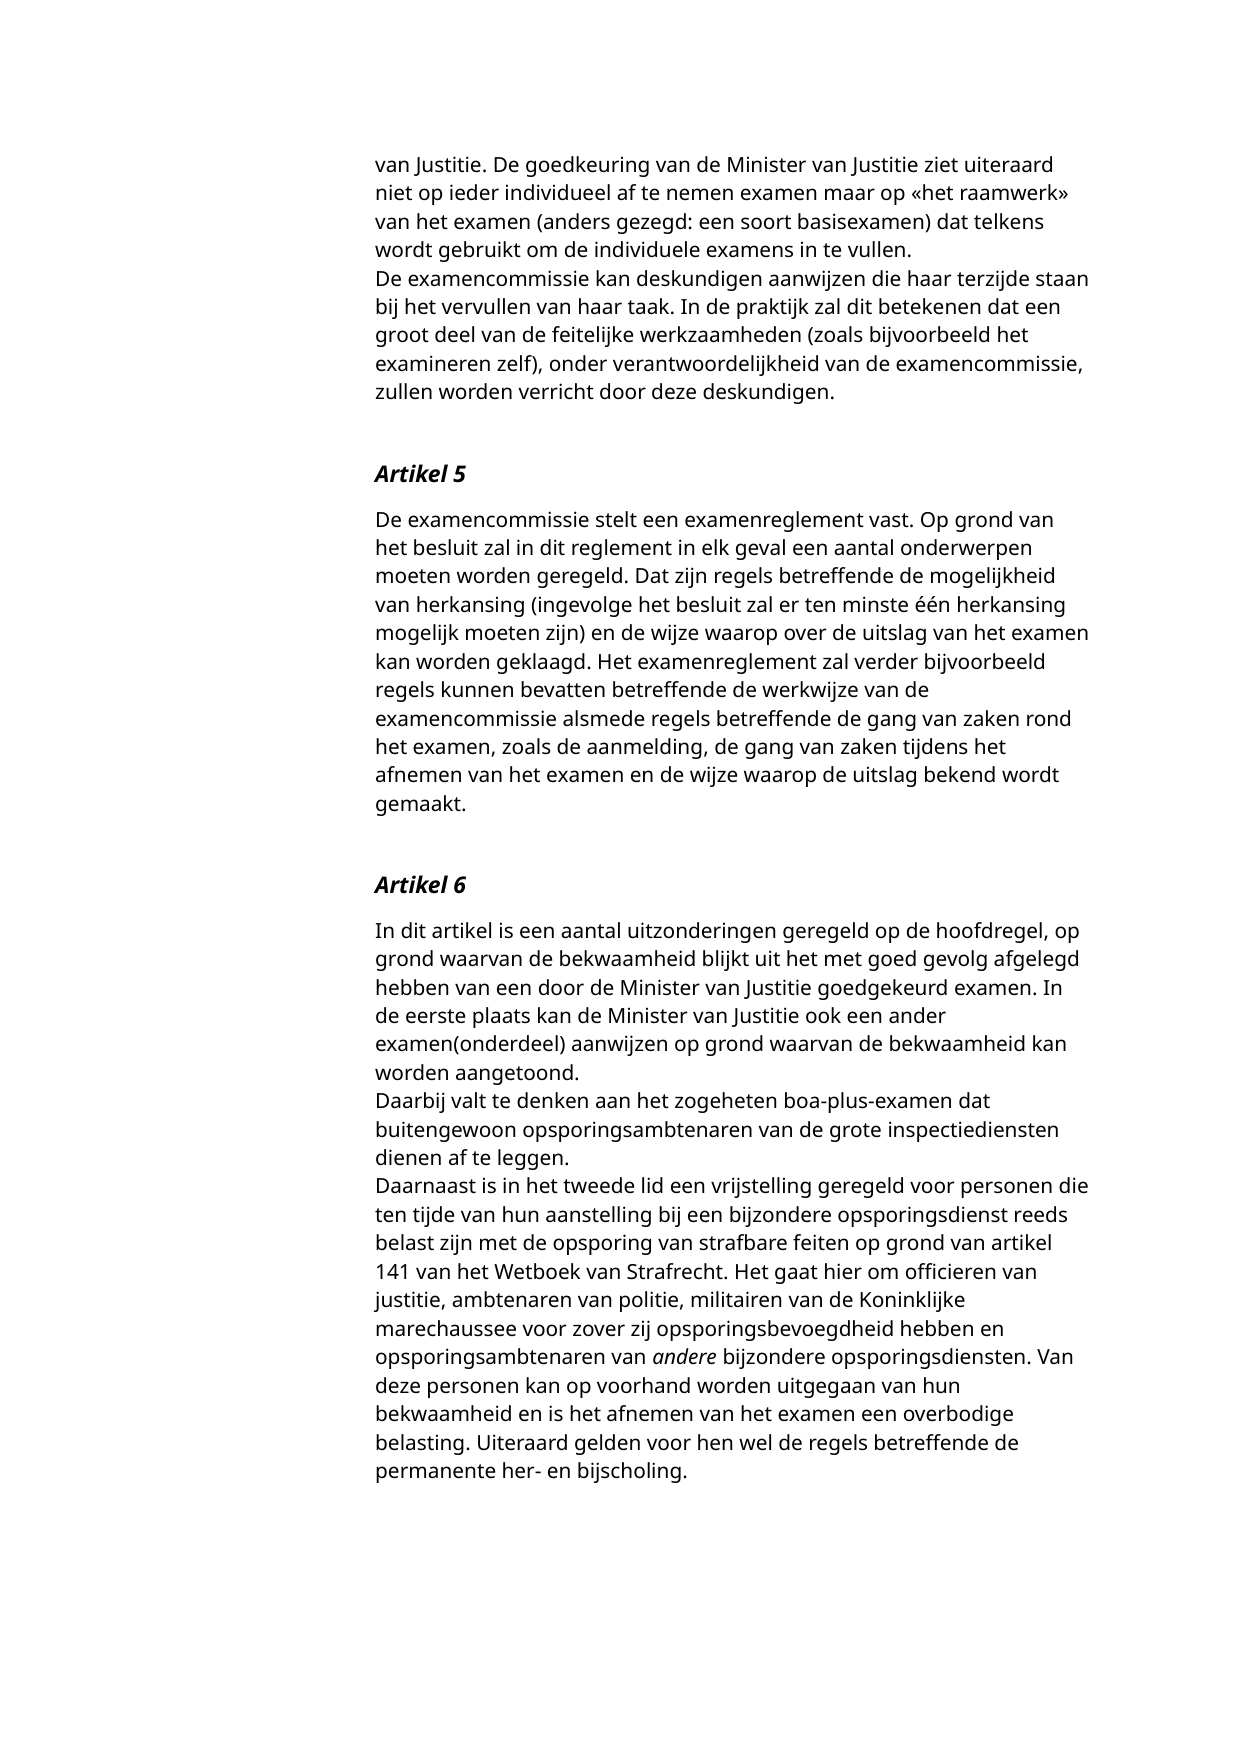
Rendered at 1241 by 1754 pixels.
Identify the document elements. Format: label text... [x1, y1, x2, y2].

text De examencommissie kan deskundigen aanwijzen die haar terzijde staan bij het vervullen van haar taak. In de praktijk zal dit betekenen dat een groot deel van de feitelijke werkzaamheden (zoals bijvoorbeeld het examineren zelf), onder verantwoordelijkheid van de examencommissie, zullen worden verricht door deze deskundigen. [375, 264, 1090, 406]
text Daarbij valt te denken aan het zogeheten boa-plus-examen dat buitengewoon opsporingsambtenaren van de grote inspectiediensten dienen af te leggen. [375, 1086, 1090, 1172]
text De examencommissie stelt een examenreglement vast. Op grond van het besluit zal in dit reglement in elk geval een aantal onderwerpen moeten worden geregeld. Dat zijn regels betreffende de mogelijkheid van herkansing (ingevolge het besluit zal er ten minste één herkansing mogelijk moeten zijn) en de wijze waarop over de uitslag van het examen kan worden geklaagd. Het examenreglement zal verder bijvoorbeeld regels kunnen bevatten betreffende de werkwijze van de examencommissie alsmede regels betreffende de gang van zaken rond het examen, zoals de aanmelding, de gang van zaken tijdens het afnemen van het examen en de wijze waarop de uitslag bekend wordt gemaakt. [375, 505, 1090, 817]
text Daarnaast is in het tweede lid een vrijstelling geregeld voor personen die ten tijde van hun aanstelling bij een bijzondere opsporingsdienst reeds belast zijn met de opsporing van strafbare feiten op grond van artikel 141 van het Wetboek van Strafrecht. Het gaat hier om officieren van justitie, ambtenaren van politie, militairen van de Koninklijke marechaussee voor zover zij opsporingsbevoegdheid hebben en opsporingsambtenaren van andere bijzondere opsporingsdiensten. Van deze personen kan op voorhand worden uitgegaan van hun bekwaamheid en is het afnemen van het examen een overbodige belasting. Uiteraard gelden voor hen wel de regels betreffende de permanente her- en bijscholing. [375, 1172, 1090, 1484]
subtitle Artikel 6 [375, 869, 1090, 901]
subtitle Artikel 5 [375, 458, 1090, 490]
text In dit artikel is een aantal uitzonderingen geregeld op de hoofdregel, op grond waarvan de bekwaamheid blijkt uit het met goed gevolg afgelegd hebben van een door de Minister van Justitie goedgekeurd examen. In de eerste plaats kan de Minister van Justitie ook een ander examen(onderdeel) aanwijzen op grond waarvan de bekwaamheid kan worden aangetoond. [375, 916, 1090, 1086]
text van Justitie. De goedkeuring van de Minister van Justitie ziet uiteraard niet op ieder individueel af te nemen examen maar op «het raamwerk» van het examen (anders gezegd: een soort basisexamen) dat telkens wordt gebruikt om de individuele examens in te vullen. [375, 150, 1090, 264]
